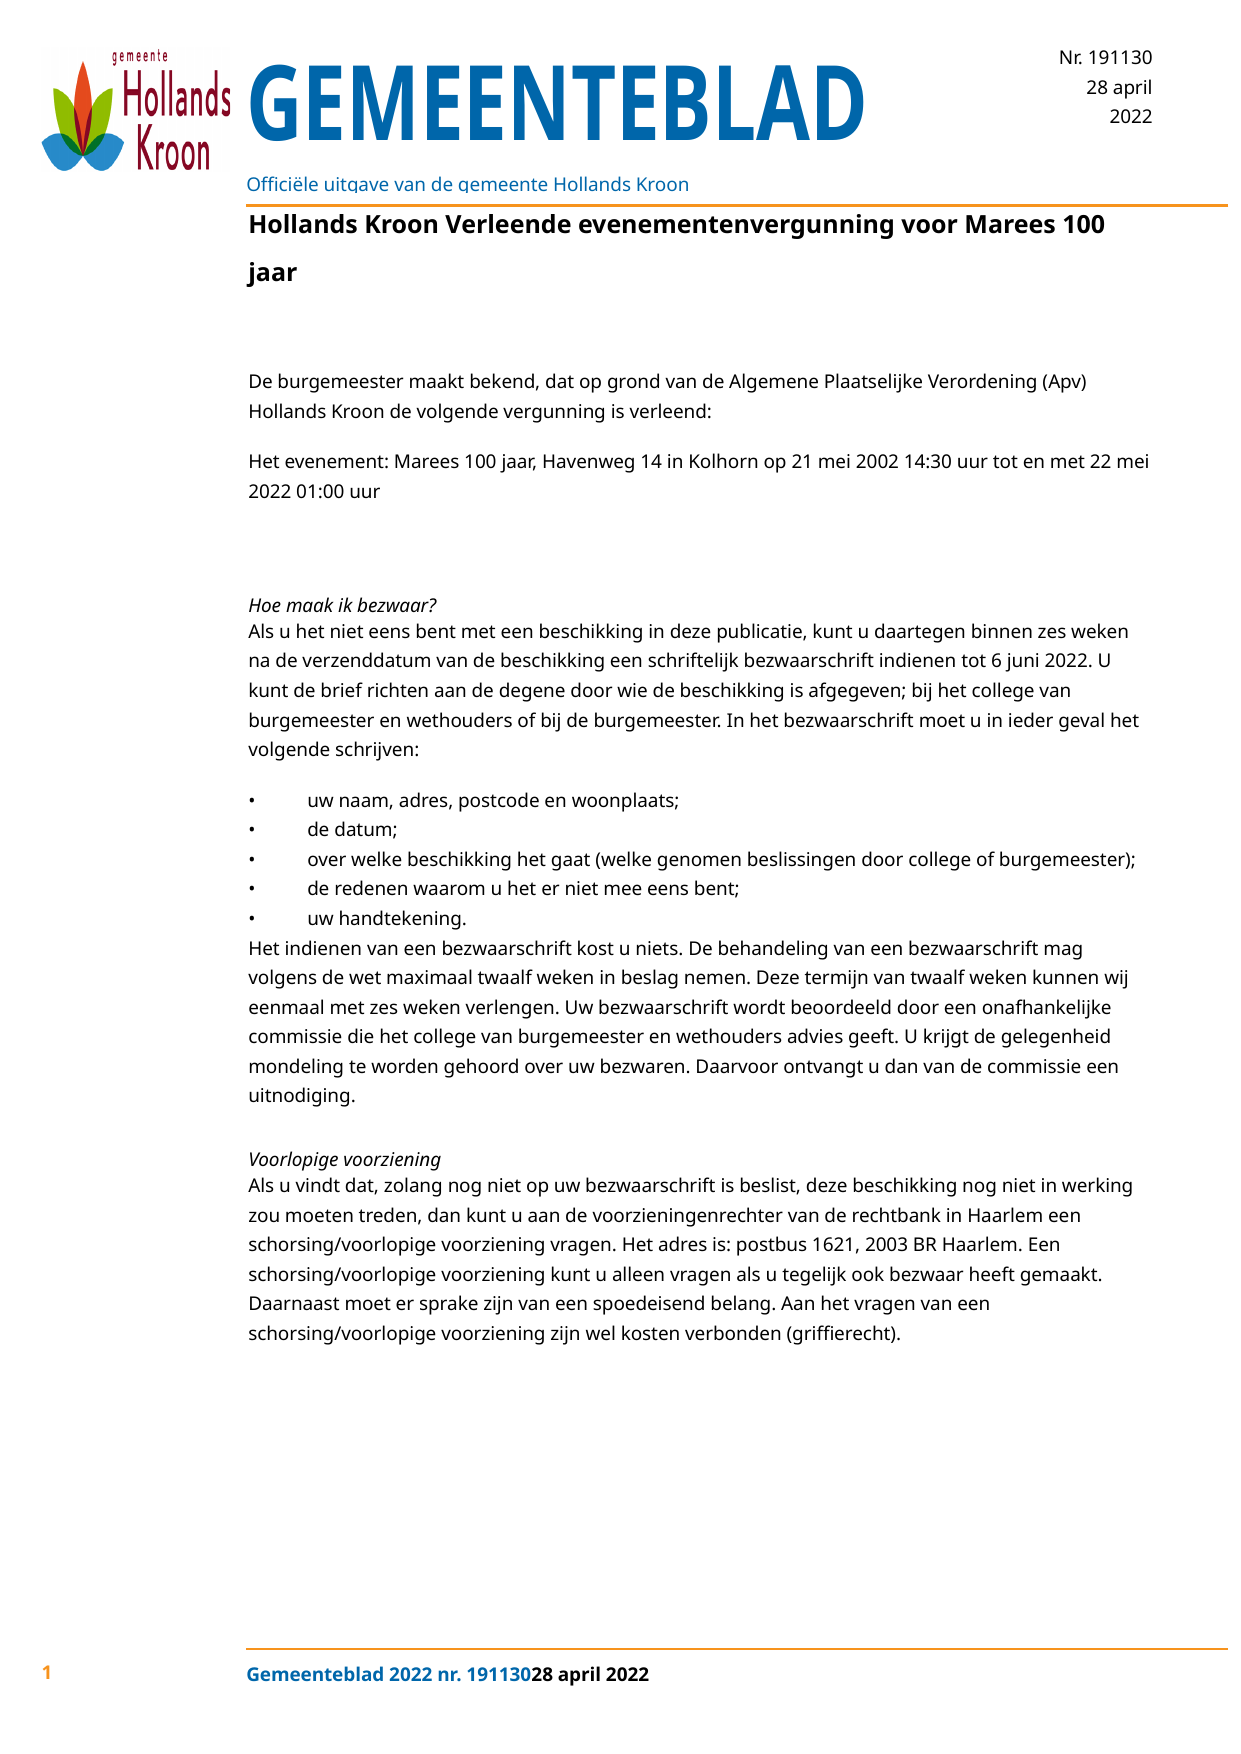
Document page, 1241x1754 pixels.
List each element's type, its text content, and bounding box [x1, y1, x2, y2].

picture [41, 47, 231, 172]
list over welke beschikking het gaat (welke genomen beslissingen door college of burgemeester); [248, 846, 1152, 872]
list uw naam, adres, postcode en woonplaats; [248, 787, 1152, 812]
text Als u vindt dat, zolang nog niet op uw bezwaarschrift is beslist, deze beschikking nog niet in werking zou moeten treden, dan kunt u aan de voorzieningenrechter van de rechtbank in Haarlem een schorsing/voorlopige voorziening vragen. Het adres is: postbus 1621, 2003 BR Haarlem. Een schorsing/voorlopige voorziening kunt u alleen vragen als u tegelijk ook bezwaar heeft gemaakt. Daarnaast moet er sprake zijn van een spoedeisend belang. Aan het vragen van een schorsing/voorlopige voorziening zijn wel kosten verbonden (griffierecht). [248, 1172, 1152, 1346]
text De burgemeester maakt bekend, dat op grond van de Algemene Plaatselijke Verordening (Apv) Hollands Kroon de volgende vergunning is verleend: [248, 368, 1152, 424]
list de redenen waarom u het er niet mee eens bent; [248, 876, 1152, 901]
list de datum; [248, 816, 1152, 842]
text Voorlopige voorziening [248, 1147, 1152, 1172]
text Het evenement: Marees 100 jaar, Havenweg 14 in Kolhorn op 21 mei 2002 14:30 uur tot en met 22 mei 2022 01:00 uur [248, 448, 1152, 504]
text Als u het niet eens bent met een beschikking in deze publicatie, kunt u daartegen binnen zes weken na de verzenddatum van de beschikking een schriftelijk bezwaarschrift indienen tot 6 juni 2022. U kunt de brief richten aan de degene door wie de beschikking is afgegeven; bij het college van burgemeester en wethouders of bij de burgemeester. In het bezwaarschrift moet u in ieder geval het volgende schrijven: [248, 618, 1152, 762]
list uw handtekening. [248, 905, 1152, 931]
text Hoe maak ik bezwaar? [248, 592, 1152, 618]
text Het indienen van een bezwaarschrift kost u niets. De behandeling van een bezwaarschrift mag volgens de wet maximaal twaalf weken in beslag nemen. Deze termijn van twaalf weken kunnen wij eenmaal met zes weken verlengen. Uw bezwaarschrift wordt beoordeeld door een onafhankelijke commissie die het college van burgemeester en wethouders advies geeft. U krijgt de gelegenheid mondeling te worden gehoord over uw bezwaren. Daarvoor ontvangt u dan van de commissie een uitnodiging. [248, 935, 1152, 1108]
text Hollands Kroon Verleende evenementenvergunning voor Marees 100 jaar [248, 207, 1152, 288]
